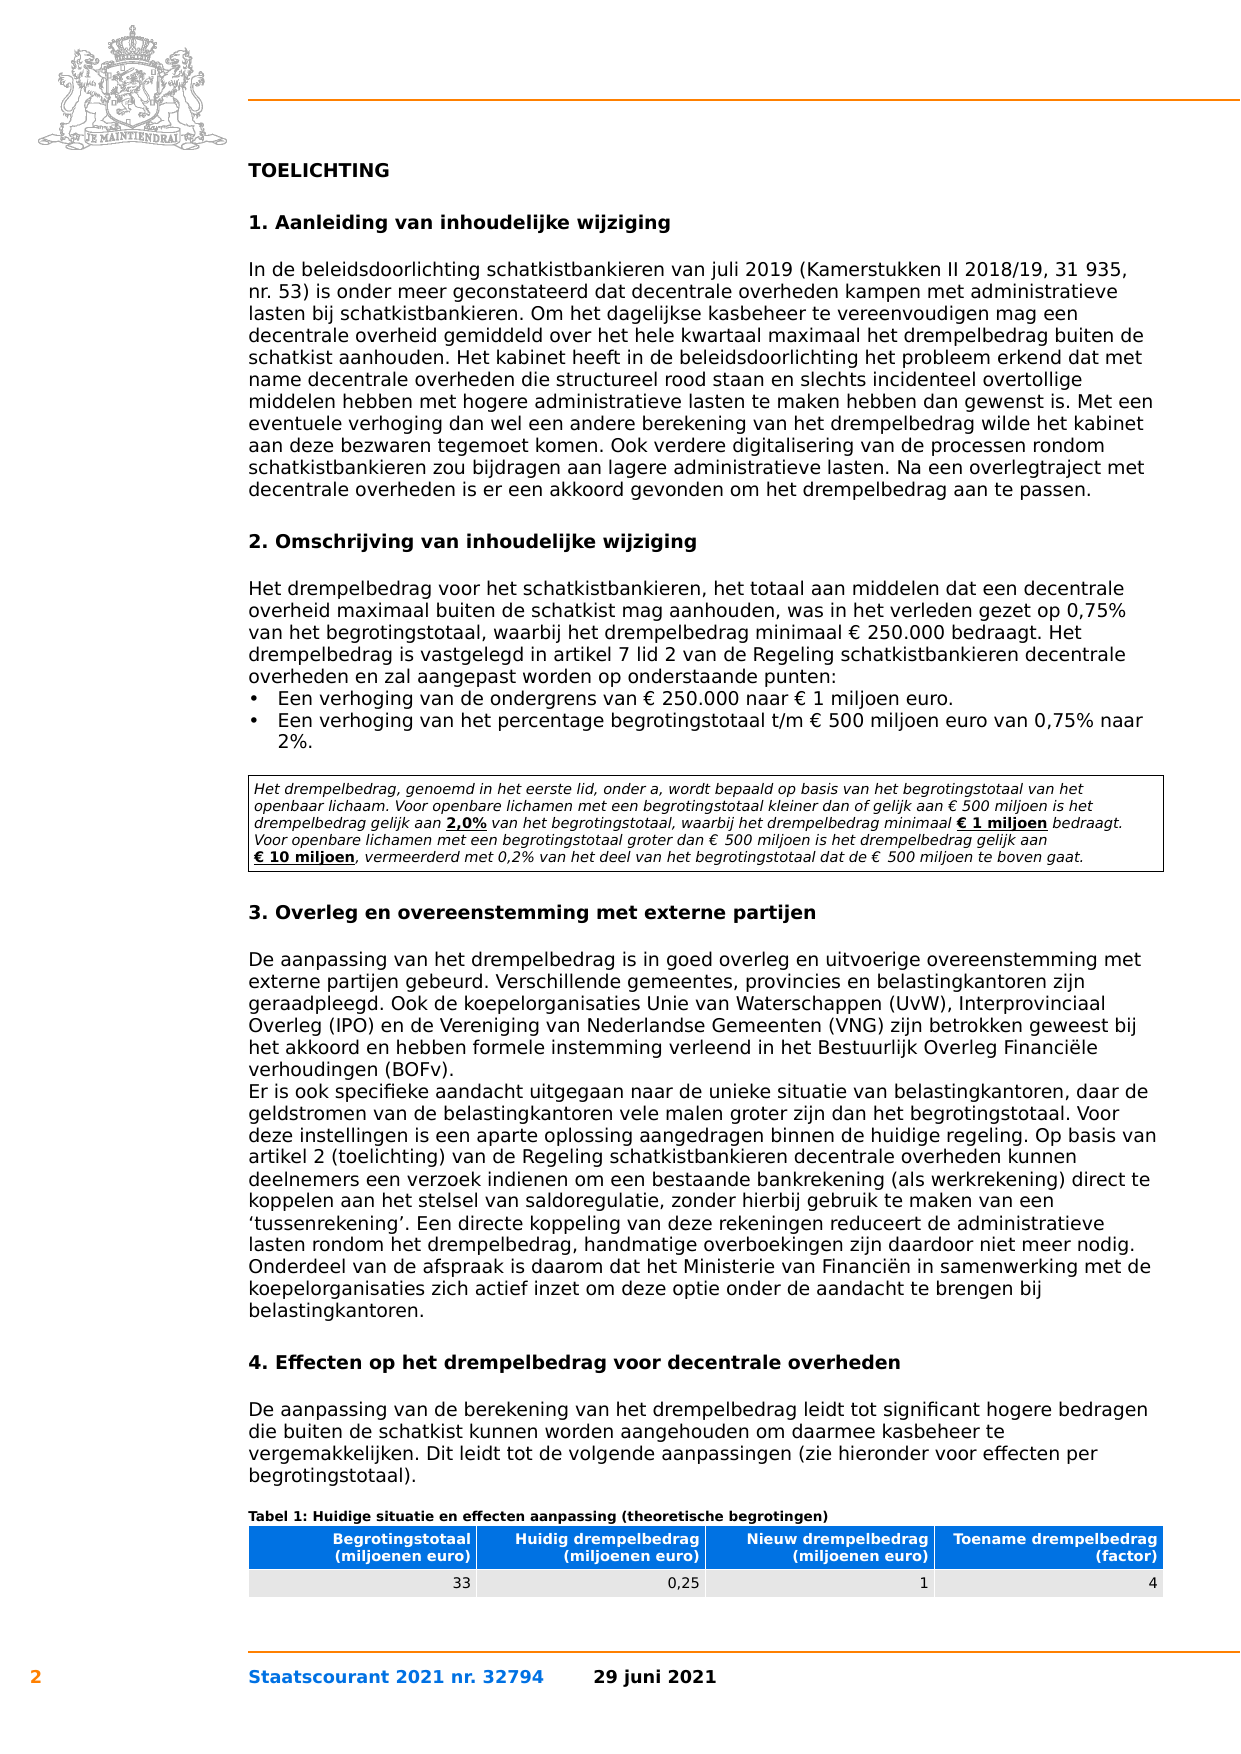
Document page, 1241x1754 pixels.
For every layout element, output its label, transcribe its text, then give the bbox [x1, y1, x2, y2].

subtitle 2. Omschrijving van inhoudelijke wijziging [248, 531, 1163, 553]
text Er is ook specifieke aandacht uitgegaan naar de unieke situatie van belastingkantoren, daar de geldstromen van de belastingkantoren vele malen groter zijn dan het begrotingstotaal. Voor deze instellingen is een aparte oplossing aangedragen binnen de huidige regeling. Op basis van artikel 2 (toelichting) van de Regeling schatkistbankieren decentrale overheden kunnen deelnemers een verzoek indienen om een bestaande bankrekening (als werkrekening) direct te koppelen aan het stelsel van saldoregulatie, zonder hierbij gebruik te maken van een ‘tussenrekening’. Een directe koppeling van deze rekeningen reduceert de administratieve lasten rondom het drempelbedrag, handmatige overboekingen zijn daardoor niet meer nodig. Onderdeel van de afspraak is daarom dat het Ministerie van Financiën in samenwerking met de koepelorganisaties zich actief inzet om deze optie onder de aandacht te brengen bij belastingkantoren. [248, 1081, 1163, 1322]
text In de beleidsdoorlichting schatkistbankieren van juli 2019 (Kamerstukken II 2018/19, 31 935, nr. 53) is onder meer geconstateerd dat decentrale overheden kampen met administratieve lasten bij schatkistbankieren. Om het dagelijkse kasbeheer te vereenvoudigen mag een decentrale overheid gemiddeld over het hele kwartaal maximaal het drempelbedrag buiten de schatkist aanhouden. Het kabinet heeft in de beleidsdoorlichting het probleem erkend dat met name decentrale overheden die structureel rood staan en slechts incidenteel overtollige middelen hebben met hogere administratieve lasten te maken hebben dan gewenst is. Met een eventuele verhoging dan wel een andere berekening van het drempelbedrag wilde het kabinet aan deze bezwaren tegemoet komen. Ook verdere digitalisering van de processen rondom schatkistbankieren zou bijdragen aan lagere administratieve lasten. Na een overlegtraject met decentrale overheden is er een akkoord gevonden om het drempelbedrag aan te passen. [248, 259, 1163, 501]
table_cell 1 [706, 1570, 934, 1597]
table_cell Toename drempelbedrag (factor) [935, 1526, 1163, 1569]
table_cell Nieuw drempelbedrag (miljoenen euro) [706, 1526, 934, 1569]
picture [38, 25, 227, 150]
table_header Het drempelbedrag, genoemd in het eerste lid, onder a, wordt bepaald op basis van het begrotingstotaal van het openbaar lichaam. Voor openbare lichamen met een begrotingstotaal kleiner dan of gelijk aan € 500 miljoen is het drempelbedrag gelijk aan 2,0% van het begrotingstotaal, waarbij het drempelbedrag minimaal € 1 miljoen bedraagt. Voor openbare lichamen met een begrotingstotaal groter dan € 500 miljoen is het drempelbedrag gelijk aan € 10 miljoen, vermeerderd met 0,2% van het deel van het begrotingstotaal dat de € 500 miljoen te boven gaat. [249, 776, 1163, 871]
subtitle TOELICHTING [248, 160, 1163, 182]
table_cell 4 [935, 1570, 1163, 1597]
text De aanpassing van het drempelbedrag is in goed overleg en uitvoerige overeenstemming met externe partijen gebeurd. Verschillende gemeentes, provincies en belastingkantoren zijn geraadpleegd. Ook de koepelorganisaties Unie van Waterschappen (UvW), Interprovinciaal Overleg (IPO) en de Vereniging van Nederlandse Gemeenten (VNG) zijn betrokken geweest bij het akkoord en hebben formele instemming verleend in het Bestuurlijk Overleg Financiële verhoudingen (BOFv). [248, 949, 1163, 1081]
table_cell 0,25 [477, 1570, 705, 1597]
subtitle 3. Overleg en overeenstemming met externe partijen [248, 902, 1163, 924]
text De aanpassing van de berekening van het drempelbedrag leidt tot significant hogere bedragen die buiten de schatkist kunnen worden aangehouden om daarmee kasbeheer te vergemakkelijken. Dit leidt tot de volgende aanpassingen (zie hieronder voor effecten per begrotingstotaal). [248, 1399, 1163, 1487]
text • Een verhoging van het percentage begrotingstotaal t/m € 500 miljoen euro van 0,75% naar 2%. [248, 709, 1163, 753]
text Het drempelbedrag voor het schatkistbankieren, het totaal aan middelen dat een decentrale overheid maximaal buiten de schatkist mag aanhouden, was in het verleden gezet op 0,75% van het begrotingstotaal, waarbij het drempelbedrag minimaal € 250.000 bedraagt. Het drempelbedrag is vastgelegd in artikel 7 lid 2 van de Regeling schatkistbankieren decentrale overheden en zal aangepast worden op onderstaande punten: [248, 578, 1163, 687]
table_cell Huidig drempelbedrag (miljoenen euro) [477, 1526, 705, 1569]
text • Een verhoging van de ondergrens van € 250.000 naar € 1 miljoen euro. [248, 687, 1163, 709]
subtitle 4. Effecten op het drempelbedrag voor decentrale overheden [248, 1352, 1163, 1374]
table_cell Begrotingstotaal (miljoenen euro) [249, 1526, 476, 1569]
table_header Tabel 1: Huidige situatie en effecten aanpassing (theoretische begrotingen) [248, 1509, 1163, 1525]
subtitle 1. Aanleiding van inhoudelijke wijziging [248, 212, 1163, 234]
table_cell 33 [249, 1570, 476, 1597]
